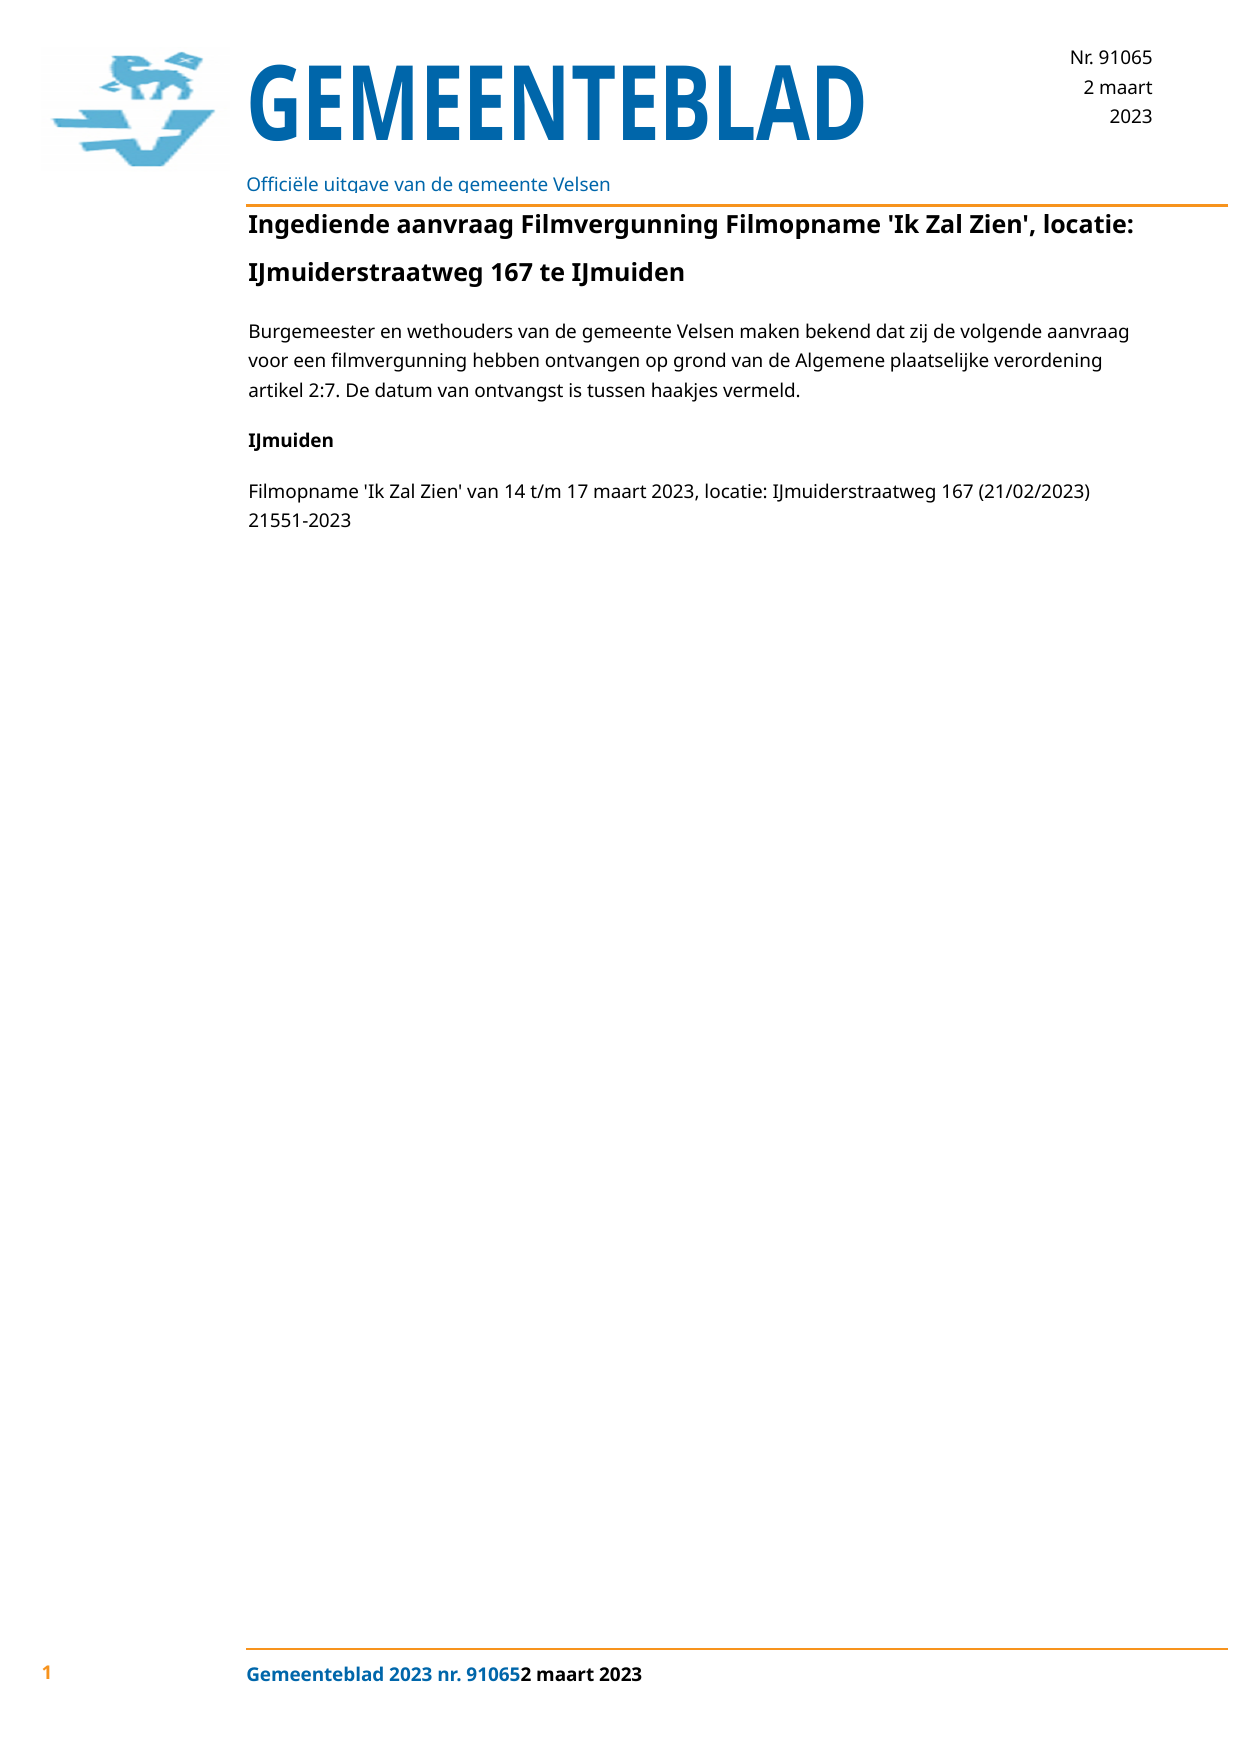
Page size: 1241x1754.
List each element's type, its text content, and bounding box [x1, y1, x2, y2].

text Filmopname 'Ik Zal Zien' van 14 t/m 17 maart 2023, locatie: IJmuiderstraatweg 167 (21/02/2023) 21551-2023 [248, 478, 1152, 533]
text IJmuiden [248, 427, 1152, 453]
picture [41, 47, 231, 172]
text Ingediende aanvraag Filmvergunning Filmopname 'Ik Zal Zien', locatie: IJmuiderstraatweg 167 te IJmuiden [248, 207, 1152, 288]
text Burgemeester en wethouders van de gemeente Velsen maken bekend dat zij de volgende aanvraag voor een filmvergunning hebben ontvangen op grond van de Algemene plaatselijke verordening artikel 2:7. De datum van ontvangst is tussen haakjes vermeld. [248, 318, 1152, 403]
